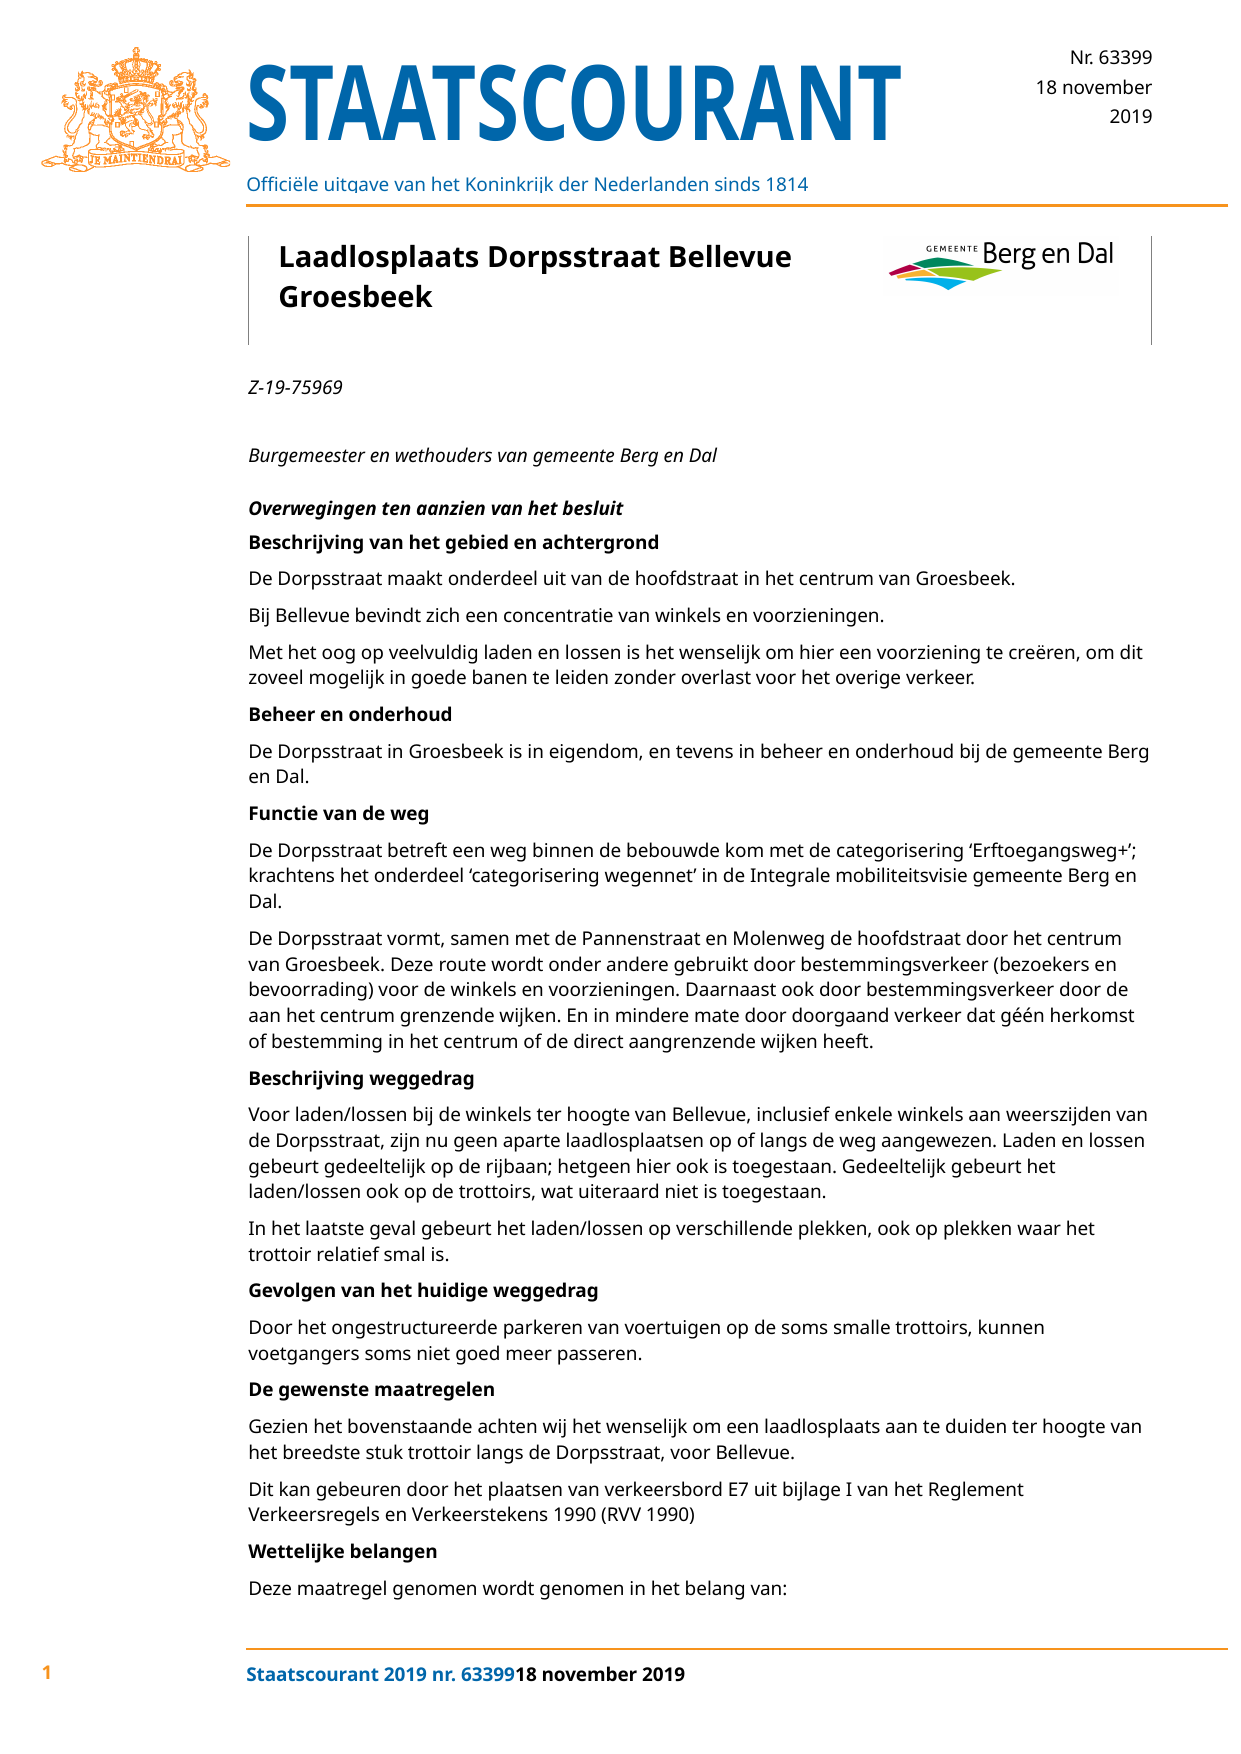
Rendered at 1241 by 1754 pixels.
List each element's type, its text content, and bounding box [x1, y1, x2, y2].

text Beschrijving weggedrag [248, 1065, 1152, 1090]
table_header [850, 236, 1151, 345]
text Functie van de weg [248, 800, 1152, 826]
text De Dorpsstraat vormt, samen met de Pannenstraat en Molenweg de hoofdstraat door het centrum van Groesbeek. Deze route wordt onder andere gebruikt door bestemmingsverkeer (bezoekers en bevoorrading) voor de winkels en voorzieningen. Daarnaast ook door bestemmingsverkeer door de aan het centrum grenzende wijken. En in mindere mate door doorgaand verkeer dat géén herkomst of bestemming in het centrum of de direct aangrenzende wijken heeft. [248, 925, 1152, 1054]
text Gezien het bovenstaande achten wij het wenselijk om een laadlosplaats aan te duiden ter hoogte van het breedste stuk trottoir langs de Dorpsstraat, voor Bellevue. [248, 1413, 1152, 1465]
text Dit kan gebeuren door het plaatsen van verkeersbord E7 uit bijlage I van het Reglement Verkeersregels en Verkeerstekens 1990 (RVV 1990) [248, 1476, 1152, 1527]
text Deze maatregel genomen wordt genomen in het belang van: [248, 1575, 1152, 1601]
text De Dorpsstraat betreft een weg binnen de bebouwde kom met de categorisering ‘Erftoegangsweg+’; krachtens het onderdeel ‘categorisering wegennet’ in de Integrale mobiliteitsvisie gemeente Berg en Dal. [248, 837, 1152, 914]
picture [882, 236, 1119, 296]
text Door het ongestructureerde parkeren van voertuigen op de soms smalle trottoirs, kunnen voetgangers soms niet goed meer passeren. [248, 1314, 1152, 1366]
text Met het oog op veelvuldig laden en lossen is het wenselijk om hier een voorziening te creëren, om dit zoveel mogelijk in goede banen te leiden zonder overlast voor het overige verkeer. [248, 639, 1152, 690]
text De Dorpsstraat maakt onderdeel uit van de hoofdstraat in het centrum van Groesbeek. [248, 566, 1152, 591]
text Beheer en onderhoud [248, 701, 1152, 727]
text De gewenste maatregelen [248, 1377, 1152, 1402]
text Burgemeester en wethouders van gemeente Berg en Dal [248, 442, 1152, 468]
text De Dorpsstraat in Groesbeek is in eigendom, en tevens in beheer en onderhoud bij de gemeente Berg en Dal. [248, 738, 1152, 789]
text Overwegingen ten aanzien van het besluit [248, 495, 1152, 521]
text Voor laden/lossen bij de winkels ter hoogte van Bellevue, inclusief enkele winkels aan weerszijden van de Dorpsstraat, zijn nu geen aparte laadlosplaatsen op of langs de weg aangewezen. Laden en lossen gebeurt gedeeltelijk op de rijbaan; hetgeen hier ook is toegestaan. Gedeeltelijk gebeurt het laden/lossen ook op de trottoirs, wat uiteraard niet is toegestaan. [248, 1101, 1152, 1204]
text Beschrijving van het gebied en achtergrond [248, 529, 1152, 554]
text Bij Bellevue bevindt zich een concentratie van winkels en voorzieningen. [248, 602, 1152, 628]
picture [41, 47, 231, 172]
text Z-19-75969 [248, 374, 1152, 400]
table_header Laadlosplaats Dorpsstraat Bellevue Groesbeek [249, 236, 850, 345]
text Gevolgen van het huidige weggedrag [248, 1278, 1152, 1303]
text In het laatste geval gebeurt het laden/lossen op verschillende plekken, ook op plekken waar het trottoir relatief smal is. [248, 1215, 1152, 1267]
text Wettelijke belangen [248, 1538, 1152, 1564]
